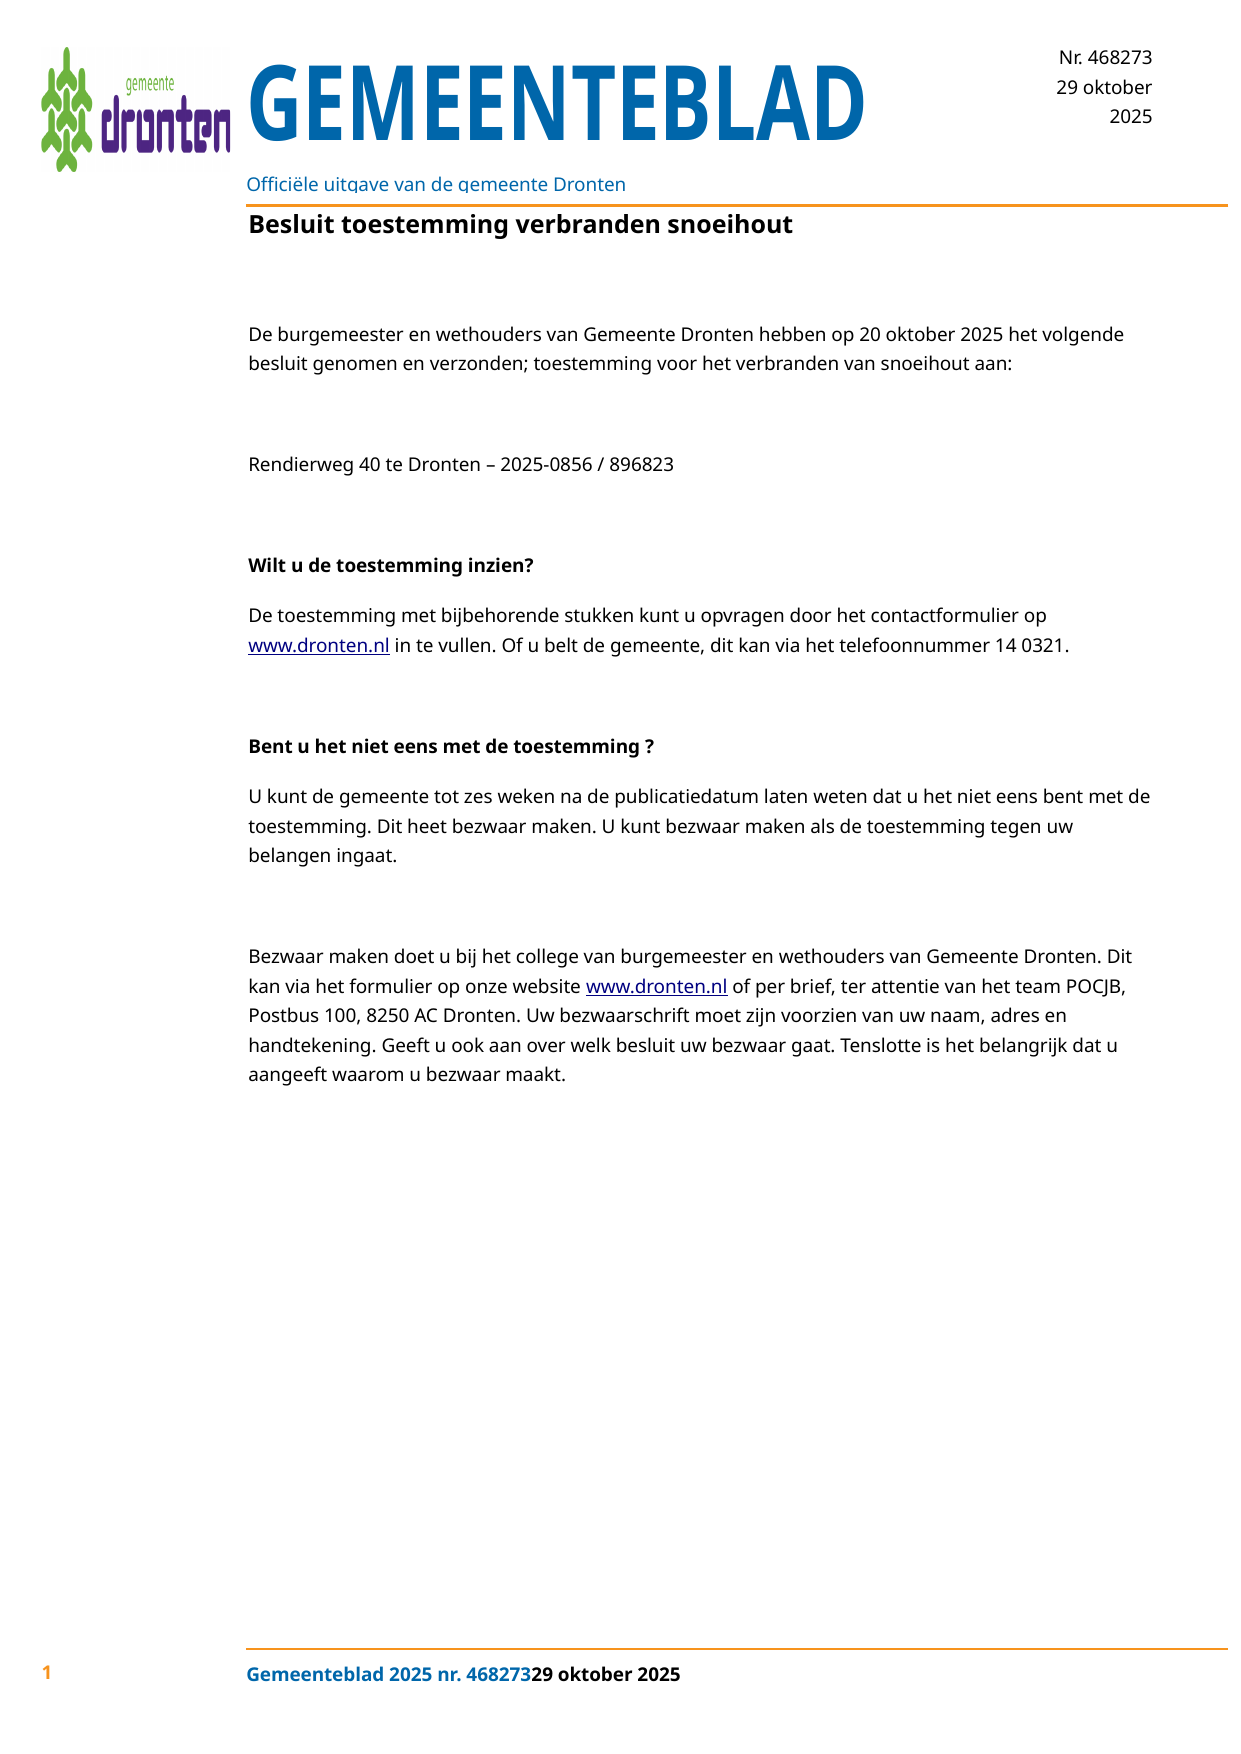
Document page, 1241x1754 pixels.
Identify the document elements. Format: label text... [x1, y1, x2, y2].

text Wilt u de toestemming inzien? [248, 552, 1152, 578]
text U kunt de gemeente tot zes weken na de publicatiedatum laten weten dat u het niet eens bent met de toestemming. Dit heet bezwaar maken. U kunt bezwaar maken als de toestemming tegen uw belangen ingaat. [248, 783, 1152, 868]
text Besluit toestemming verbranden snoeihout [248, 207, 1152, 241]
text Bezwaar maken doet u bij het college van burgemeester en wethouders van Gemeente Dronten. Dit kan via het formulier op onze website www.dronten.nl of per brief, ter attentie van het team POCJB, Postbus 100, 8250 AC Dronten. Uw bezwaarschrift moet zijn voorzien van uw naam, adres en handtekening. Geeft u ook aan over welk besluit uw bezwaar gaat. Tenslotte is het belangrijk dat u aangeeft waarom u bezwaar maakt. [248, 943, 1152, 1087]
text Bent u het niet eens met de toestemming ? [248, 733, 1152, 758]
picture [41, 47, 231, 172]
text Rendierweg 40 te Dronten – 2025-0856 / 896823 [248, 451, 1152, 477]
text De burgemeester en wethouders van Gemeente Dronten hebben op 20 oktober 2025 het volgende besluit genomen en verzonden; toestemming voor het verbranden van snoeihout aan: [248, 321, 1152, 376]
text De toestemming met bijbehorende stukken kunt u opvragen door het contactformulier op www.dronten.nl in te vullen. Of u belt de gemeente, dit kan via het telefoonnummer 14 0321. [248, 602, 1152, 658]
